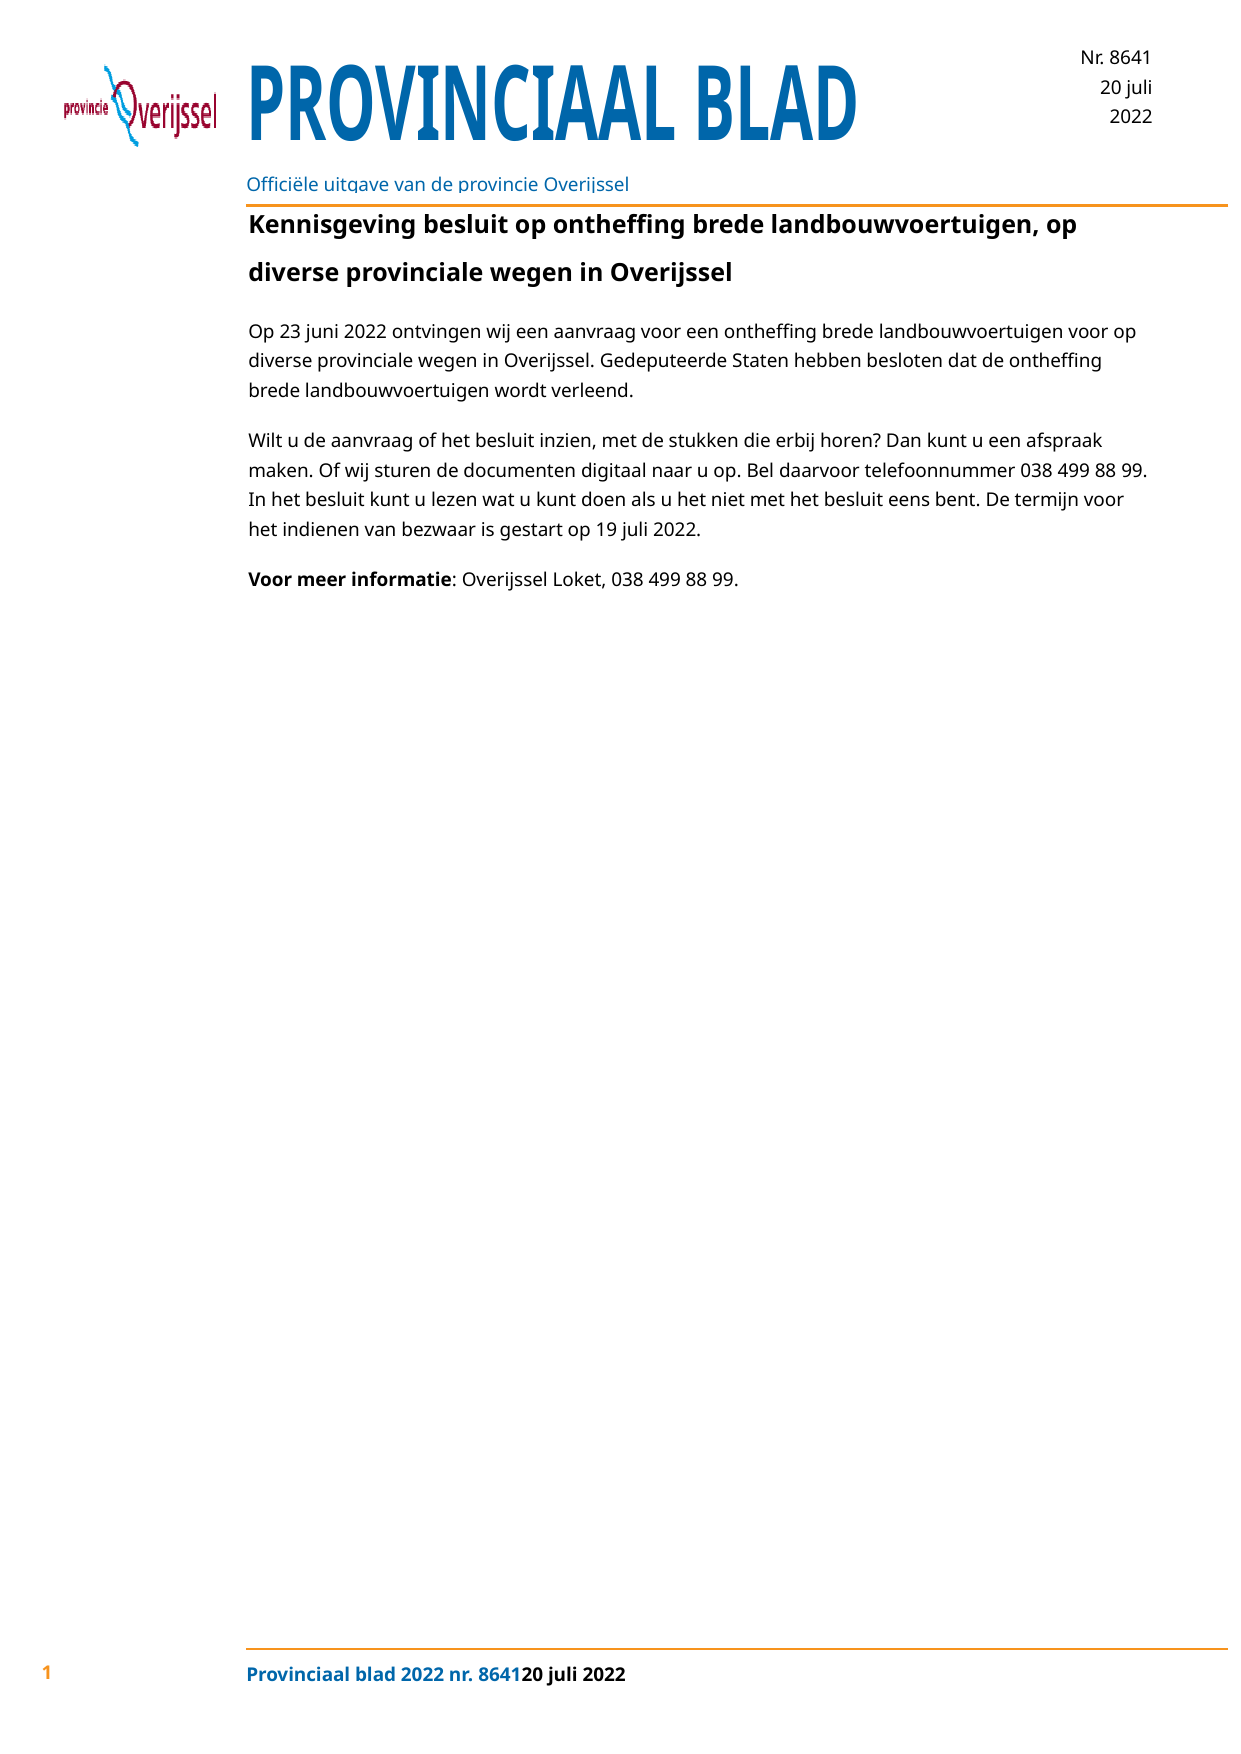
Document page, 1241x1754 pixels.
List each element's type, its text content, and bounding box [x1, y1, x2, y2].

text Op 23 juni 2022 ontvingen wij een aanvraag voor een ontheffing brede landbouwvoertuigen voor op diverse provinciale wegen in Overijssel. Gedeputeerde Staten hebben besloten dat de ontheffing brede landbouwvoertuigen wordt verleend. [248, 318, 1152, 403]
text Wilt u de aanvraag of het besluit inzien, met de stukken die erbij horen? Dan kunt u een afspraak maken. Of wij sturen de documenten digitaal naar u op. Bel daarvoor telefoonnummer 038 499 88 99. In het besluit kunt u lezen wat u kunt doen als u het niet met het besluit eens bent. De termijn voor het indienen van bezwaar is gestart op 19 juli 2022. [248, 427, 1152, 542]
picture [41, 47, 231, 172]
text Voor meer informatie: Overijssel Loket, 038 499 88 99. [248, 567, 1152, 592]
text Kennisgeving besluit op ontheffing brede landbouwvoertuigen, op diverse provinciale wegen in Overijssel [248, 207, 1152, 288]
